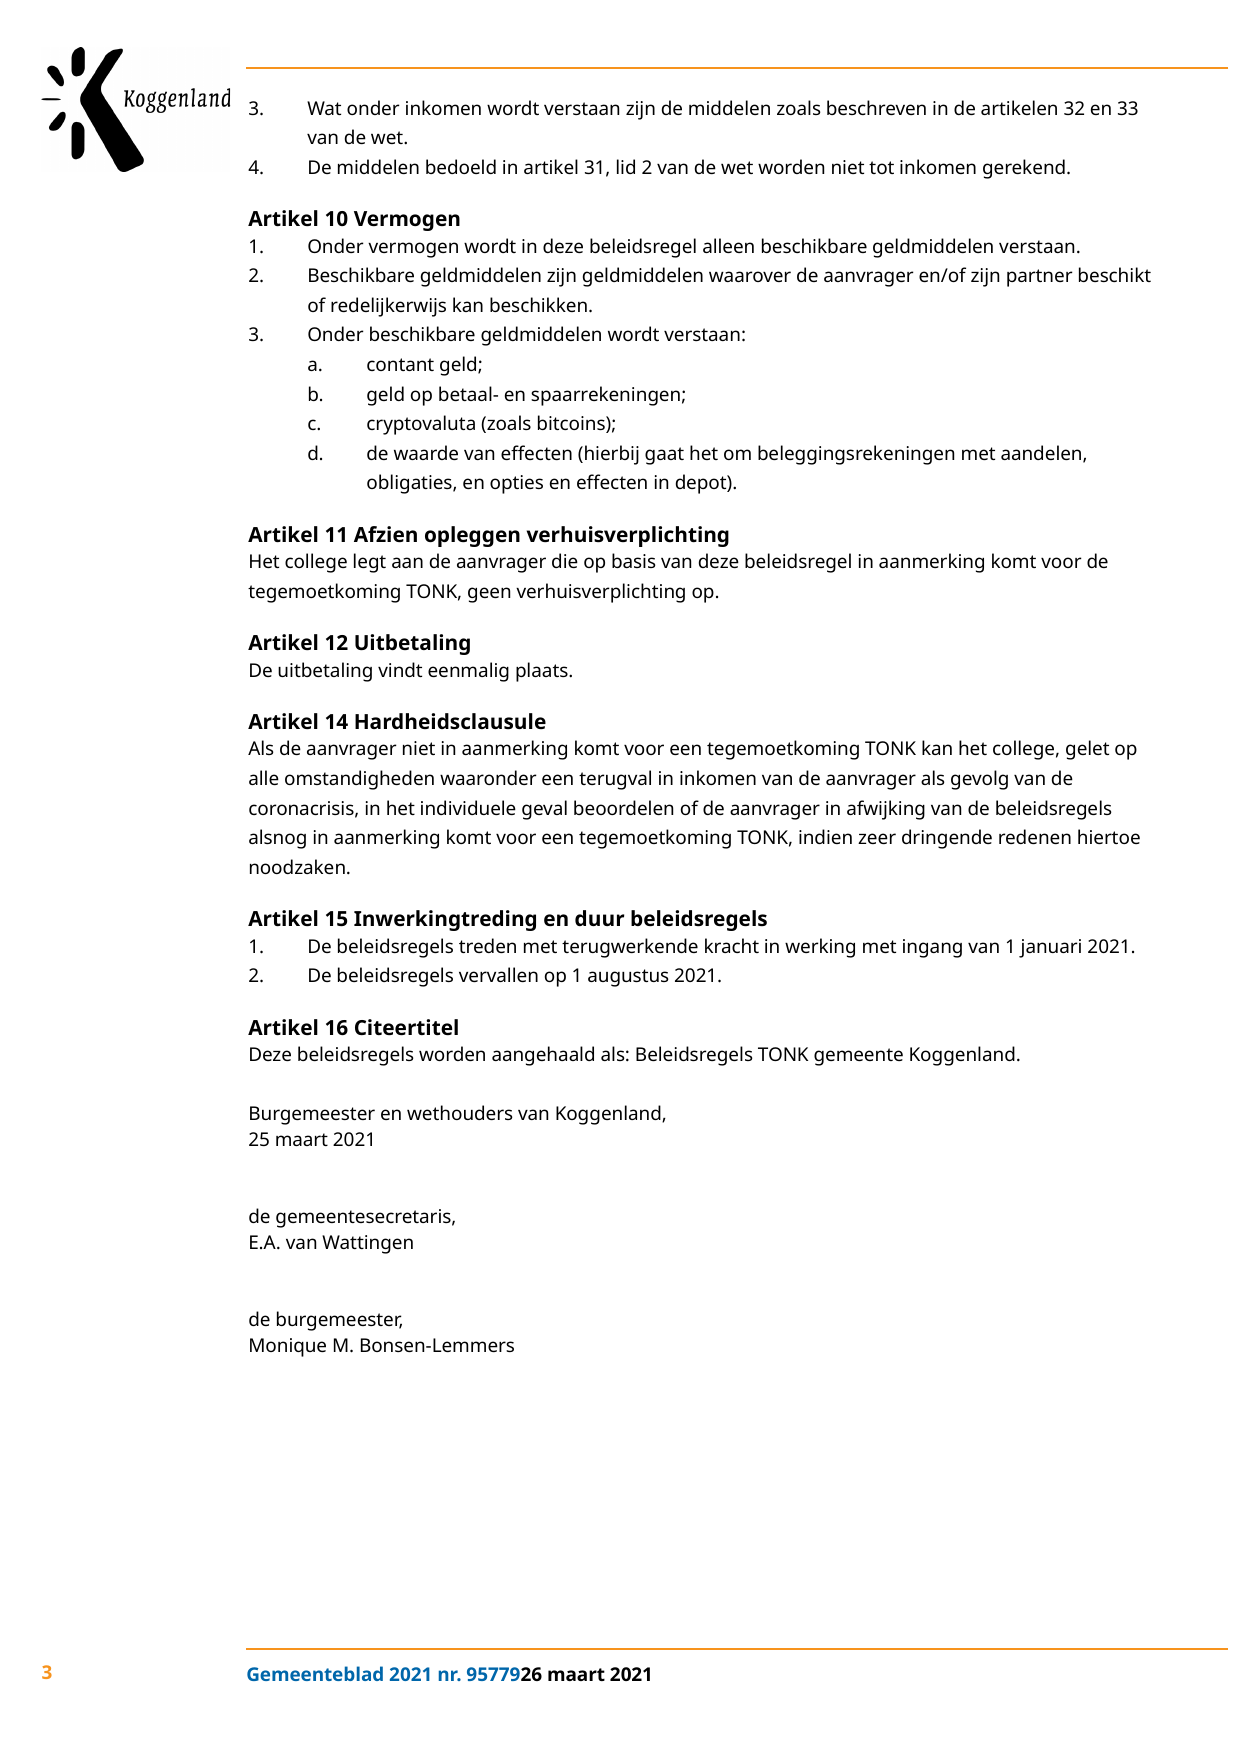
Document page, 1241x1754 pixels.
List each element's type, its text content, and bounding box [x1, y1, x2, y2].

list contant geld; [307, 351, 1152, 377]
list De middelen bedoeld in artikel 31, lid 2 van de wet worden niet tot inkomen gerekend. [248, 154, 1152, 180]
text Burgemeester en wethouders van Koggenland, [248, 1100, 1152, 1126]
text Artikel 15 Inwerkingtreding en duur beleidsregels [248, 904, 1152, 933]
picture [41, 47, 231, 172]
text Artikel 11 Afzien opleggen verhuisverplichting [248, 520, 1152, 548]
text Deze beleidsregels worden aangehaald als: Beleidsregels TONK gemeente Koggenland. [248, 1041, 1152, 1067]
text Artikel 12 Uitbetaling [248, 628, 1152, 657]
text de burgemeester, [248, 1306, 1152, 1332]
list cryptovaluta (zoals bitcoins); [307, 410, 1152, 436]
text Artikel 10 Vermogen [248, 204, 1152, 233]
list De beleidsregels treden met terugwerkende kracht in werking met ingang van 1 januari 2021. [248, 933, 1152, 958]
list Wat onder inkomen wordt verstaan zijn de middelen zoals beschreven in de artikelen 32 en 33 van de wet. [248, 95, 1152, 150]
text De uitbetaling vindt eenmalig plaats. [248, 657, 1152, 682]
text 25 maart 2021 [248, 1126, 1152, 1152]
text de gemeentesecretaris, [248, 1203, 1152, 1229]
list Onder vermogen wordt in deze beleidsregel alleen beschikbare geldmiddelen verstaan. [248, 233, 1152, 258]
list De beleidsregels vervallen op 1 augustus 2021. [248, 962, 1152, 988]
text Monique M. Bonsen-Lemmers [248, 1332, 1152, 1358]
text Het college legt aan de aanvrager die op basis van deze beleidsregel in aanmerking komt voor de tegemoetkoming TONK, geen verhuisverplichting op. [248, 548, 1152, 604]
text E.A. van Wattingen [248, 1229, 1152, 1255]
text Artikel 16 Citeertitel [248, 1013, 1152, 1041]
list geld op betaal- en spaarrekeningen; [307, 381, 1152, 406]
list Beschikbare geldmiddelen zijn geldmiddelen waarover de aanvrager en/of zijn partner beschikt of redelijkerwijs kan beschikken. [248, 262, 1152, 318]
list de waarde van effecten (hierbij gaat het om beleggingsrekeningen met aandelen, obligaties, en opties en effecten in depot). [307, 440, 1152, 495]
text Artikel 14 Hardheidsclausule [248, 707, 1152, 736]
list Onder beschikbare geldmiddelen wordt verstaan: [248, 322, 1152, 347]
text Als de aanvrager niet in aanmerking komt voor een tegemoetkoming TONK kan het college, gelet op alle omstandigheden waaronder een terugval in inkomen van de aanvrager als gevolg van de coronacrisis, in het individuele geval beoordelen of de aanvrager in afwijking van de beleidsregels alsnog in aanmerking komt voor een tegemoetkoming TONK, indien zeer dringende redenen hiertoe noodzaken. [248, 736, 1152, 880]
